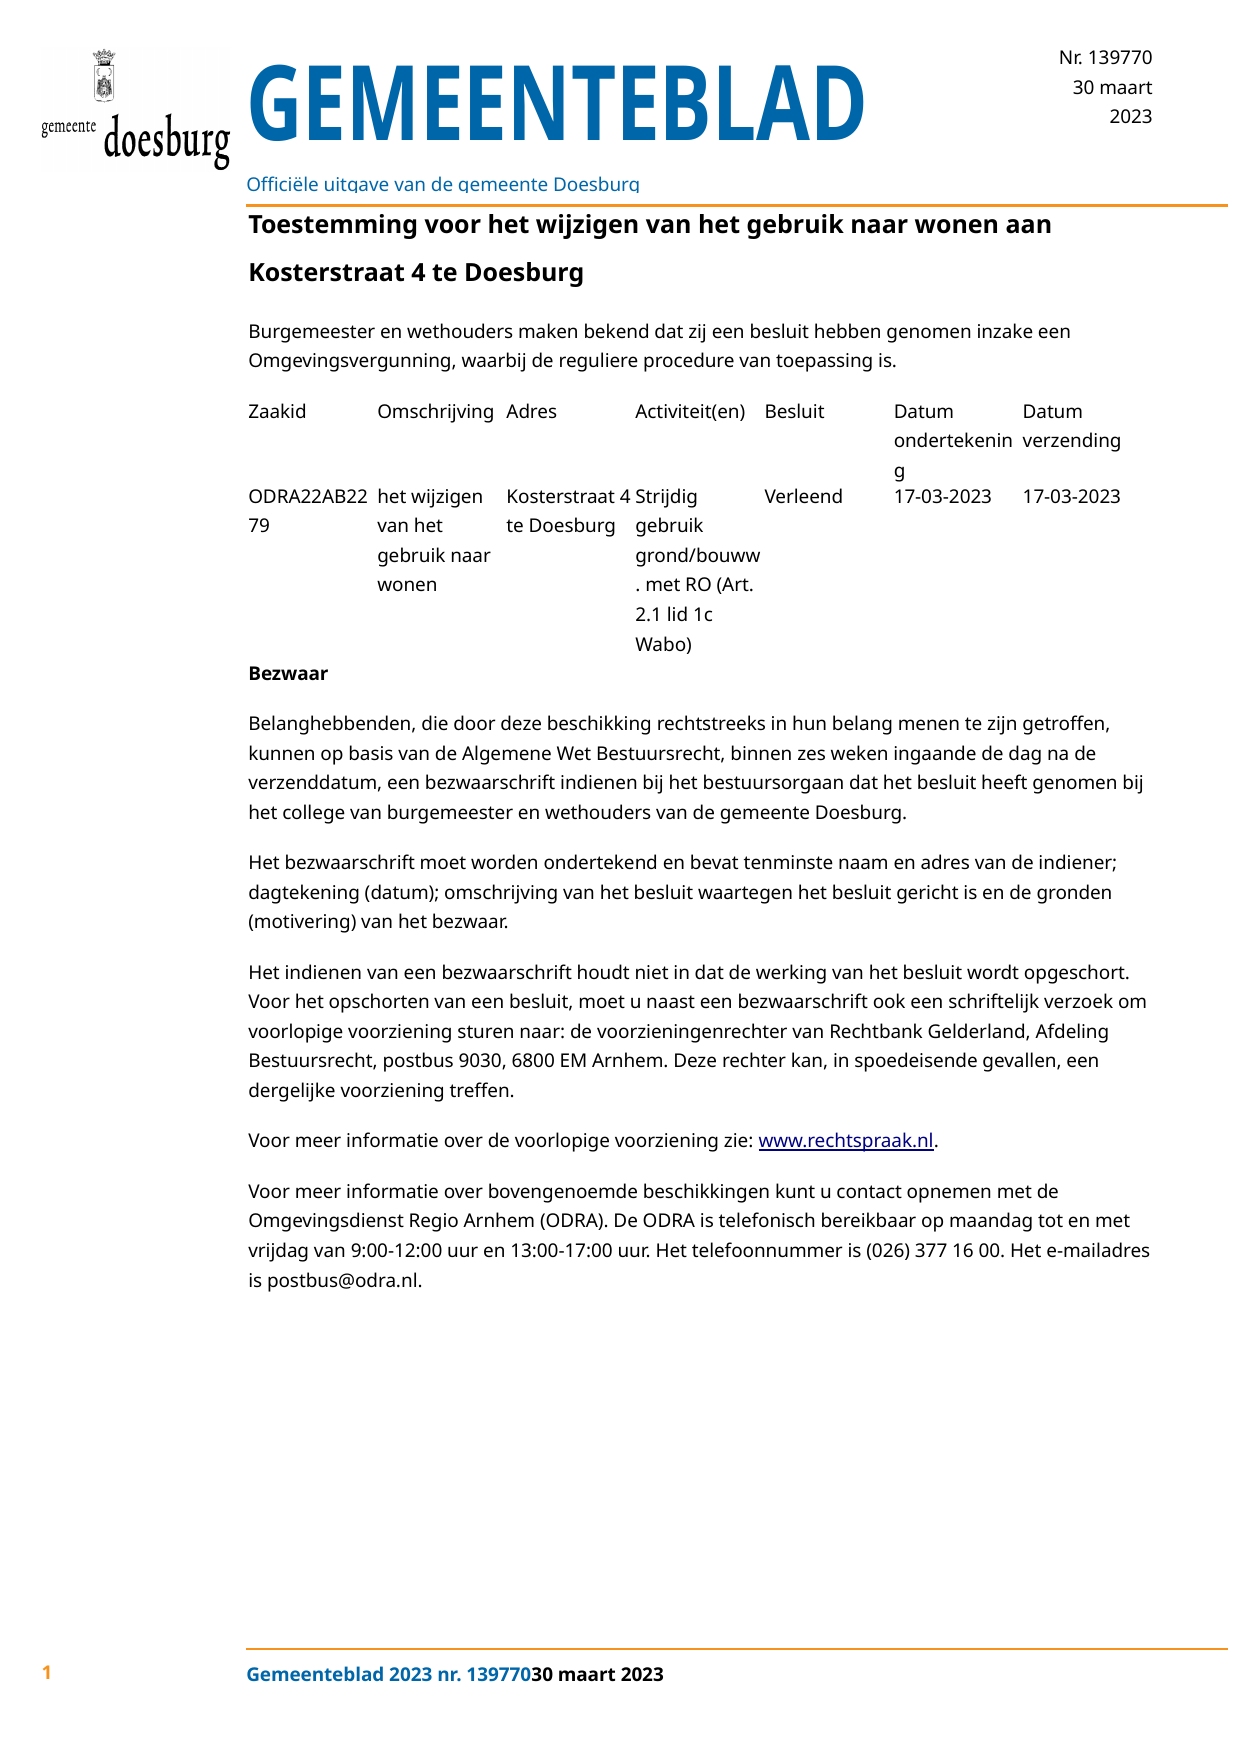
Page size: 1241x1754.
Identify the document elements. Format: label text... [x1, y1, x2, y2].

text Voor meer informatie over bovengenoemde beschikkingen kunt u contact opnemen met de Omgevingsdienst Regio Arnhem (ODRA). De ODRA is telefonisch bereikbaar op maandag tot en met vrijdag van 9:00-12:00 uur en 13:00-17:00 uur. Het telefoonnummer is (026) 377 16 00. Het e-mailadres is postbus@odra.nl. [248, 1178, 1152, 1293]
table_header Datum verzending [1023, 398, 1152, 483]
table_header Besluit [764, 398, 893, 483]
table_cell het wijzigen van het gebruik naar wonen [377, 483, 506, 657]
table_header Omschrijving [377, 398, 506, 483]
text Bezwaar [248, 660, 1152, 686]
text Belanghebbenden, die door deze beschikking rechtstreeks in hun belang menen te zijn getroffen, kunnen op basis van de Algemene Wet Bestuursrecht, binnen zes weken ingaande de dag na de verzenddatum, een bezwaarschrift indienen bij het bestuursorgaan dat het besluit heeft genomen bij het college van burgemeester en wethouders van de gemeente Doesburg. [248, 710, 1152, 825]
table_cell Strijdig gebruik grond/bouww. met RO (Art. 2.1 lid 1c Wabo) [635, 483, 764, 657]
table_cell Kosterstraat 4 te Doesburg [506, 483, 635, 657]
table_header Datum ondertekening [894, 398, 1022, 483]
table_cell ODRA22AB2279 [248, 483, 377, 657]
table_cell 17-03-2023 [1023, 483, 1152, 657]
table_cell 17-03-2023 [894, 483, 1022, 657]
text Het bezwaarschrift moet worden ondertekend en bevat tenminste naam en adres van de indiener; dagtekening (datum); omschrijving van het besluit waartegen het besluit gericht is en de gronden (motivering) van het bezwaar. [248, 849, 1152, 934]
table_header Activiteit(en) [635, 398, 764, 483]
text Toestemming voor het wijzigen van het gebruik naar wonen aan Kosterstraat 4 te Doesburg [248, 207, 1152, 288]
table_header Zaakid [248, 398, 377, 483]
text Het indienen van een bezwaarschrift houdt niet in dat de werking van het besluit wordt opgeschort. Voor het opschorten van een besluit, moet u naast een bezwaarschrift ook een schriftelijk verzoek om voorlopige voorziening sturen naar: de voorzieningenrechter van Rechtbank Gelderland, Afdeling Bestuursrecht, postbus 9030, 6800 EM Arnhem. Deze rechter kan, in spoedeisende gevallen, een dergelijke voorziening treffen. [248, 959, 1152, 1103]
table_header Adres [506, 398, 635, 483]
table_cell Verleend [764, 483, 893, 657]
text Voor meer informatie over de voorlopige voorziening zie: www.rechtspraak.nl. [248, 1128, 1152, 1153]
picture [41, 47, 231, 172]
text Burgemeester en wethouders maken bekend dat zij een besluit hebben genomen inzake een Omgevingsvergunning, waarbij de reguliere procedure van toepassing is. [248, 318, 1152, 373]
